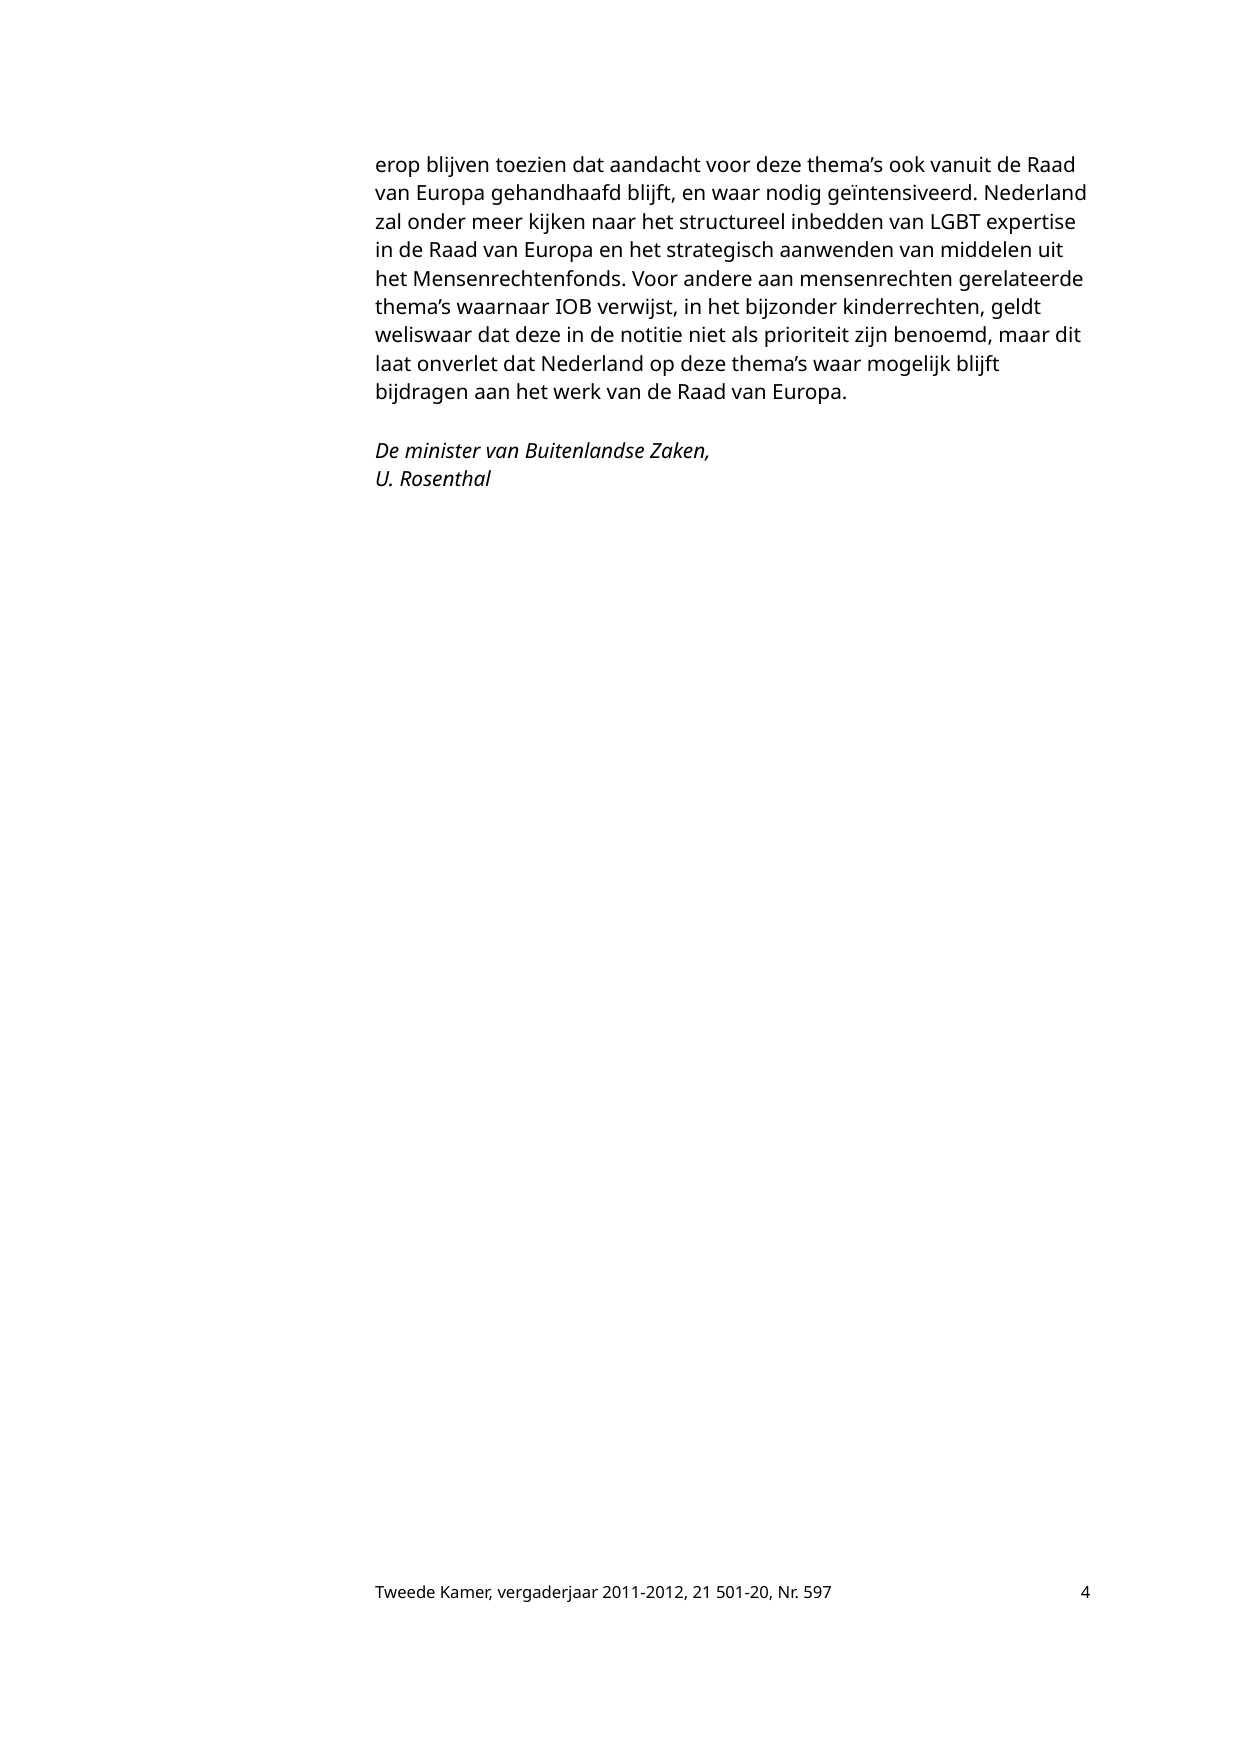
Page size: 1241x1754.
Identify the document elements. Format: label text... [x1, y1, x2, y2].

text De minister van Buitenlandse Zaken, [375, 436, 1090, 464]
text erop blijven toezien dat aandacht voor deze thema’s ook vanuit de Raad van Europa gehandhaafd blijft, en waar nodig geïntensiveerd. Nederland zal onder meer kijken naar het structureel inbedden van LGBT expertise in de Raad van Europa en het strategisch aanwenden van middelen uit het Mensenrechtenfonds. Voor andere aan mensenrechten gerelateerde thema’s waarnaar IOB verwijst, in het bijzonder kinderrechten, geldt weliswaar dat deze in de notitie niet als prioriteit zijn benoemd, maar dit laat onverlet dat Nederland op deze thema’s waar mogelijk blijft bijdragen aan het werk van de Raad van Europa. [375, 150, 1090, 406]
text U. Rosenthal [375, 464, 1090, 493]
